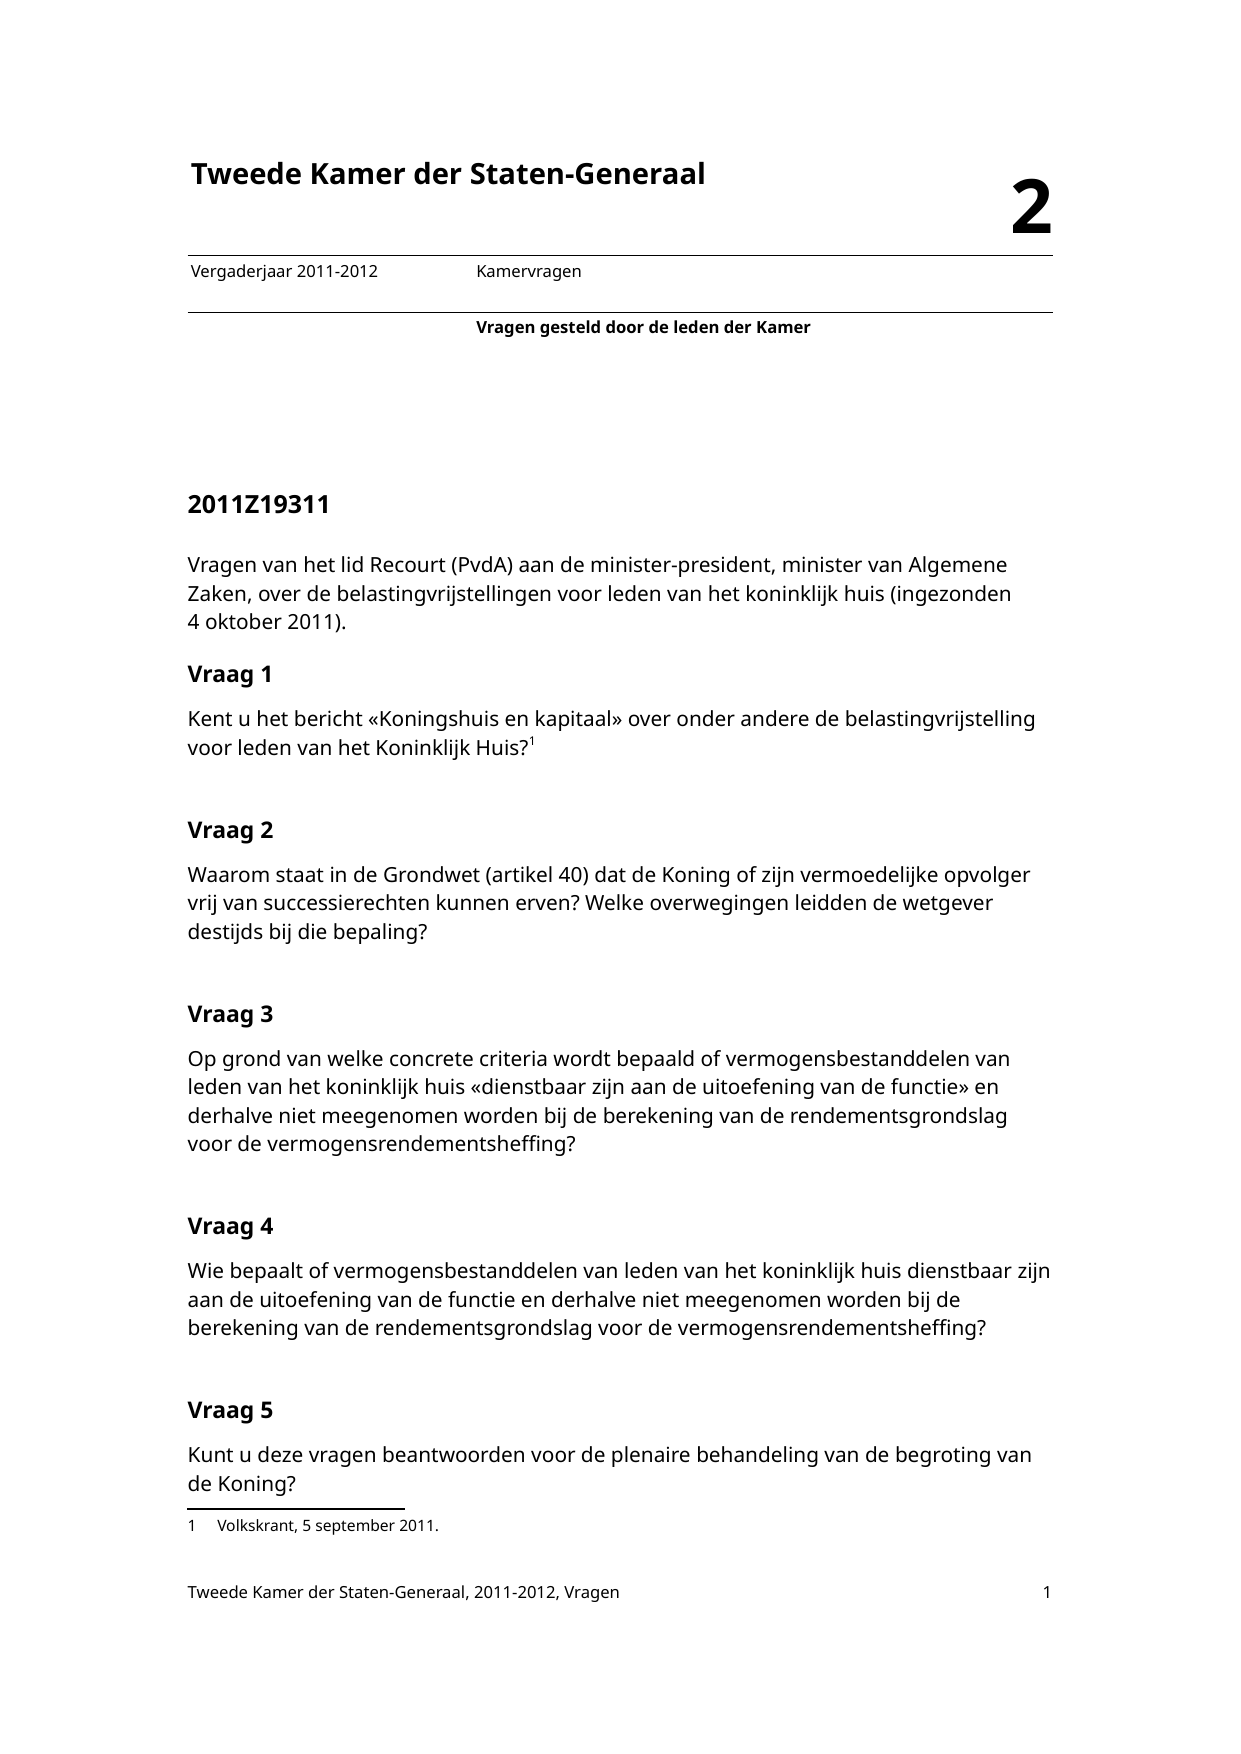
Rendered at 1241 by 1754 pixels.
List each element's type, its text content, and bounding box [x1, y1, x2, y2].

table_cell Vergaderjaar 2011-2012 [188, 256, 473, 312]
subtitle Vraag 5 [187, 1394, 1053, 1426]
text Volkskrant, 5 september 2011. [187, 1508, 1053, 1536]
text Wie bepaalt of vermogensbestanddelen van leden van het koninklijk huis dienstbaar zijn aan de uitoefening van de functie en derhalve niet meegenomen worden bij de berekening van de rendementsgrondslag voor de vermogensrendementsheffing? [187, 1257, 1053, 1342]
text Kent u het bericht «Koningshuis en kapitaal» over onder andere de belastingvrijstelling voor leden van het Koninklijk Huis? [187, 704, 1053, 761]
table_header Tweede Kamer der Staten-Generaal [188, 150, 879, 255]
text Vragen van het lid Recourt (PvdA) aan de minister-president, minister van Algemene Zaken, over de belastingvrijstellingen voor leden van het koninklijk huis (ingezonden 4 oktober 2011). [187, 550, 1053, 636]
text 2011Z19311 [187, 487, 1053, 521]
subtitle Vraag 3 [187, 998, 1053, 1029]
text Kunt u deze vragen beantwoorden voor de plenaire behandeling van de begroting van de Koning? [187, 1441, 1053, 1497]
subtitle Vraag 4 [187, 1210, 1053, 1242]
table_cell [188, 313, 473, 339]
text Op grond van welke concrete criteria wordt bepaald of vermogensbestanddelen van leden van het koninklijk huis «dienstbaar zijn aan de uitoefening van de functie» en derhalve niet meegenomen worden bij de berekening van de rendementsgrondslag voor de vermogensrendementsheffing? [187, 1044, 1053, 1158]
subtitle Vraag 2 [187, 814, 1053, 845]
table_cell Vragen gesteld door de leden der Kamer [473, 313, 1053, 339]
table_cell Kamervragen [473, 256, 1053, 312]
table_header 2 [880, 150, 1053, 255]
text Waarom staat in de Grondwet (artikel 40) dat de Koning of zijn vermoedelijke opvolger vrij van successierechten kunnen erven? Welke overwegingen leidden de wetgever destijds bij die bepaling? [187, 860, 1053, 945]
subtitle Vraag 1 [187, 658, 1053, 689]
